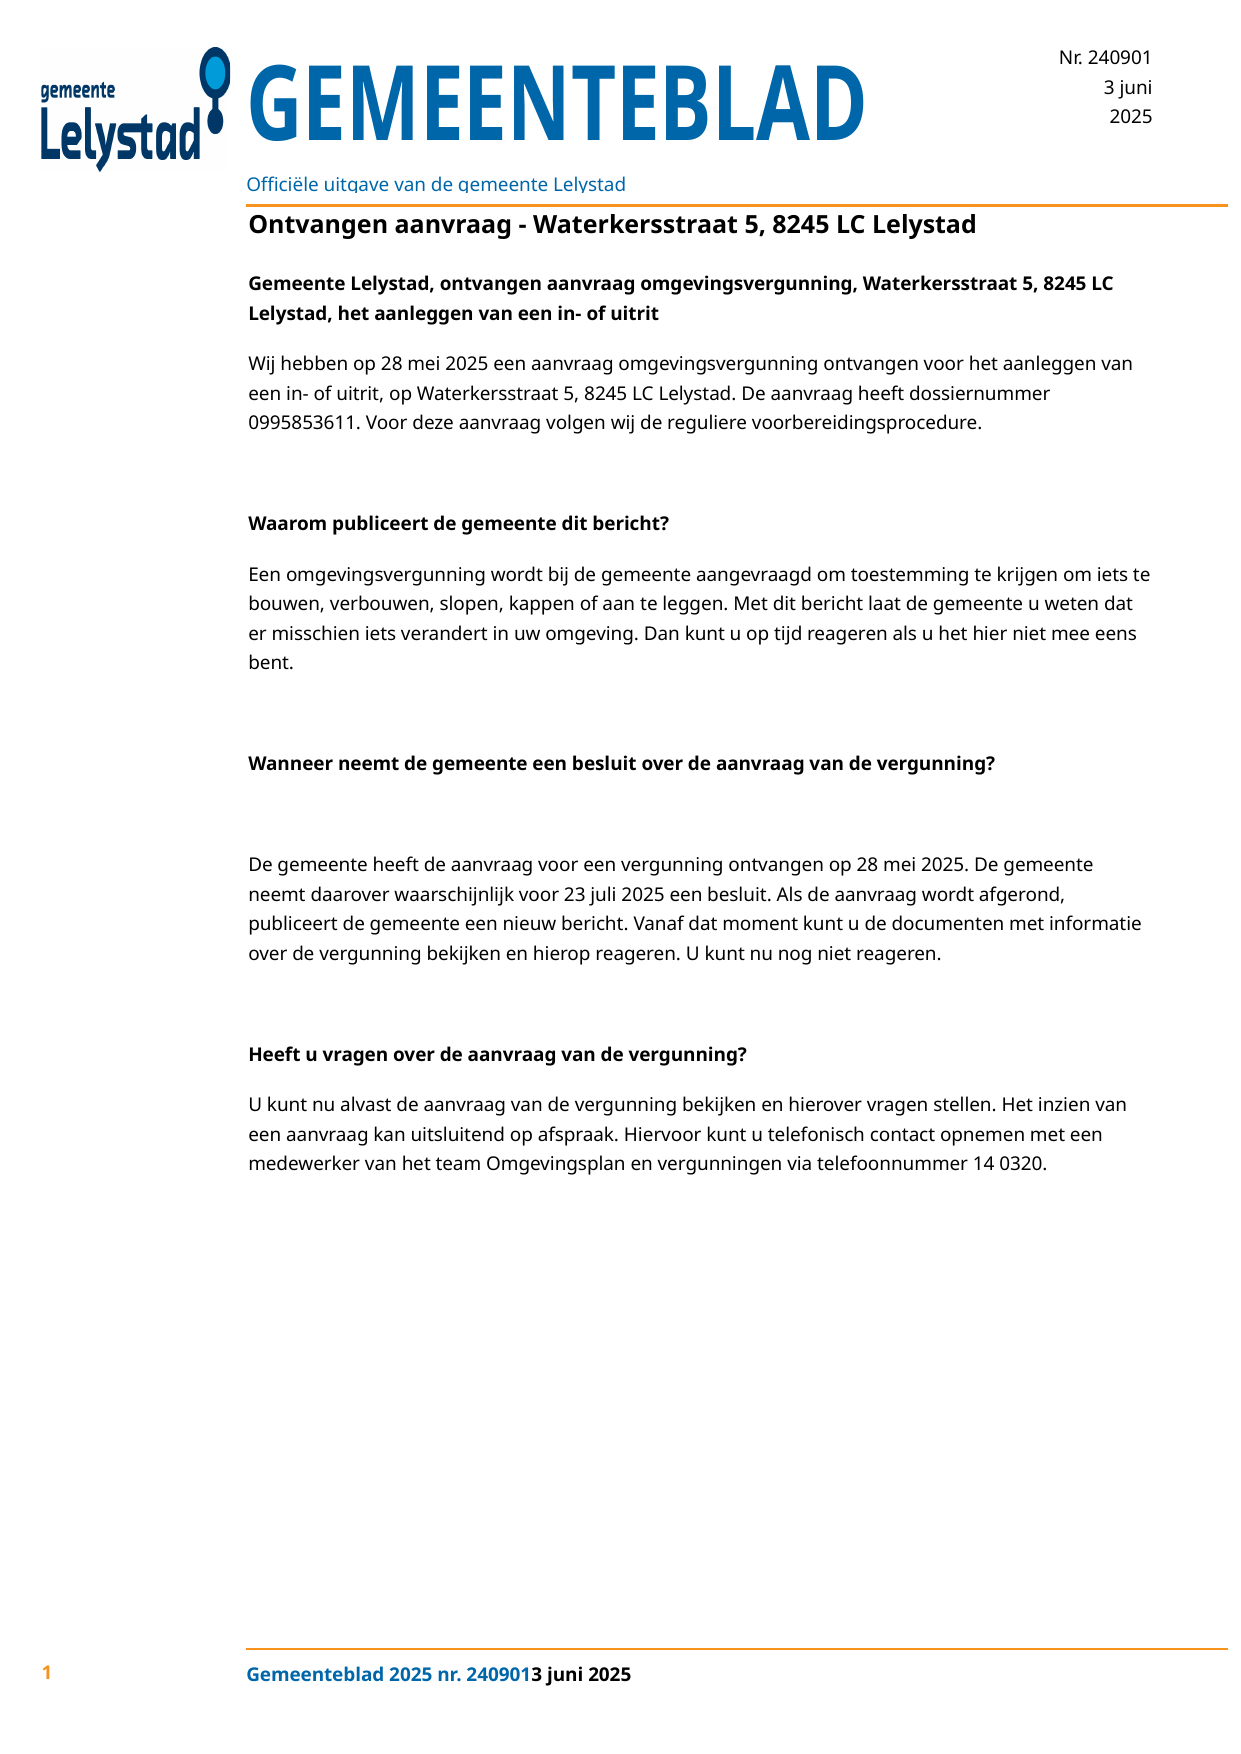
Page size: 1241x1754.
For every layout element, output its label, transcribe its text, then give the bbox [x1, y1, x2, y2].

text U kunt nu alvast de aanvraag van de vergunning bekijken en hierover vragen stellen. Het inzien van een aanvraag kan uitsluitend op afspraak. Hiervoor kunt u telefonisch contact opnemen met een medewerker van het team Omgevingsplan en vergunningen via telefoonnummer 14 0320. [248, 1091, 1152, 1176]
text Waarom publiceert de gemeente dit bericht? [248, 510, 1152, 536]
text Ontvangen aanvraag - Waterkersstraat 5, 8245 LC Lelystad [248, 207, 1152, 241]
text Een omgevingsvergunning wordt bij de gemeente aangevraagd om toestemming te krijgen om iets te bouwen, verbouwen, slopen, kappen of aan te leggen. Met dit bericht laat de gemeente u weten dat er misschien iets verandert in uw omgeving. Dan kunt u op tijd reageren als u het hier niet mee eens bent. [248, 561, 1152, 675]
text De gemeente heeft de aanvraag voor een vergunning ontvangen op 28 mei 2025. De gemeente neemt daarover waarschijnlijk voor 23 juli 2025 een besluit. Als de aanvraag wordt afgerond, publiceert de gemeente een nieuw bericht. Vanaf dat moment kunt u de documenten met informatie over de vergunning bekijken en hierop reageren. U kunt nu nog niet reageren. [248, 851, 1152, 966]
text Wij hebben op 28 mei 2025 een aanvraag omgevingsvergunning ontvangen voor het aanleggen van een in- of uitrit, op Waterkersstraat 5, 8245 LC Lelystad. De aanvraag heeft dossiernummer 0995853611. Voor deze aanvraag volgen wij de reguliere voorbereidingsprocedure. [248, 350, 1152, 435]
text Gemeente Lelystad, ontvangen aanvraag omgevingsvergunning, Waterkersstraat 5, 8245 LC Lelystad, het aanleggen van een in- of uitrit [248, 270, 1152, 326]
text Heeft u vragen over de aanvraag van de vergunning? [248, 1041, 1152, 1066]
picture [41, 47, 231, 172]
text Wanneer neemt de gemeente een besluit over de aanvraag van de vergunning? [248, 750, 1152, 776]
